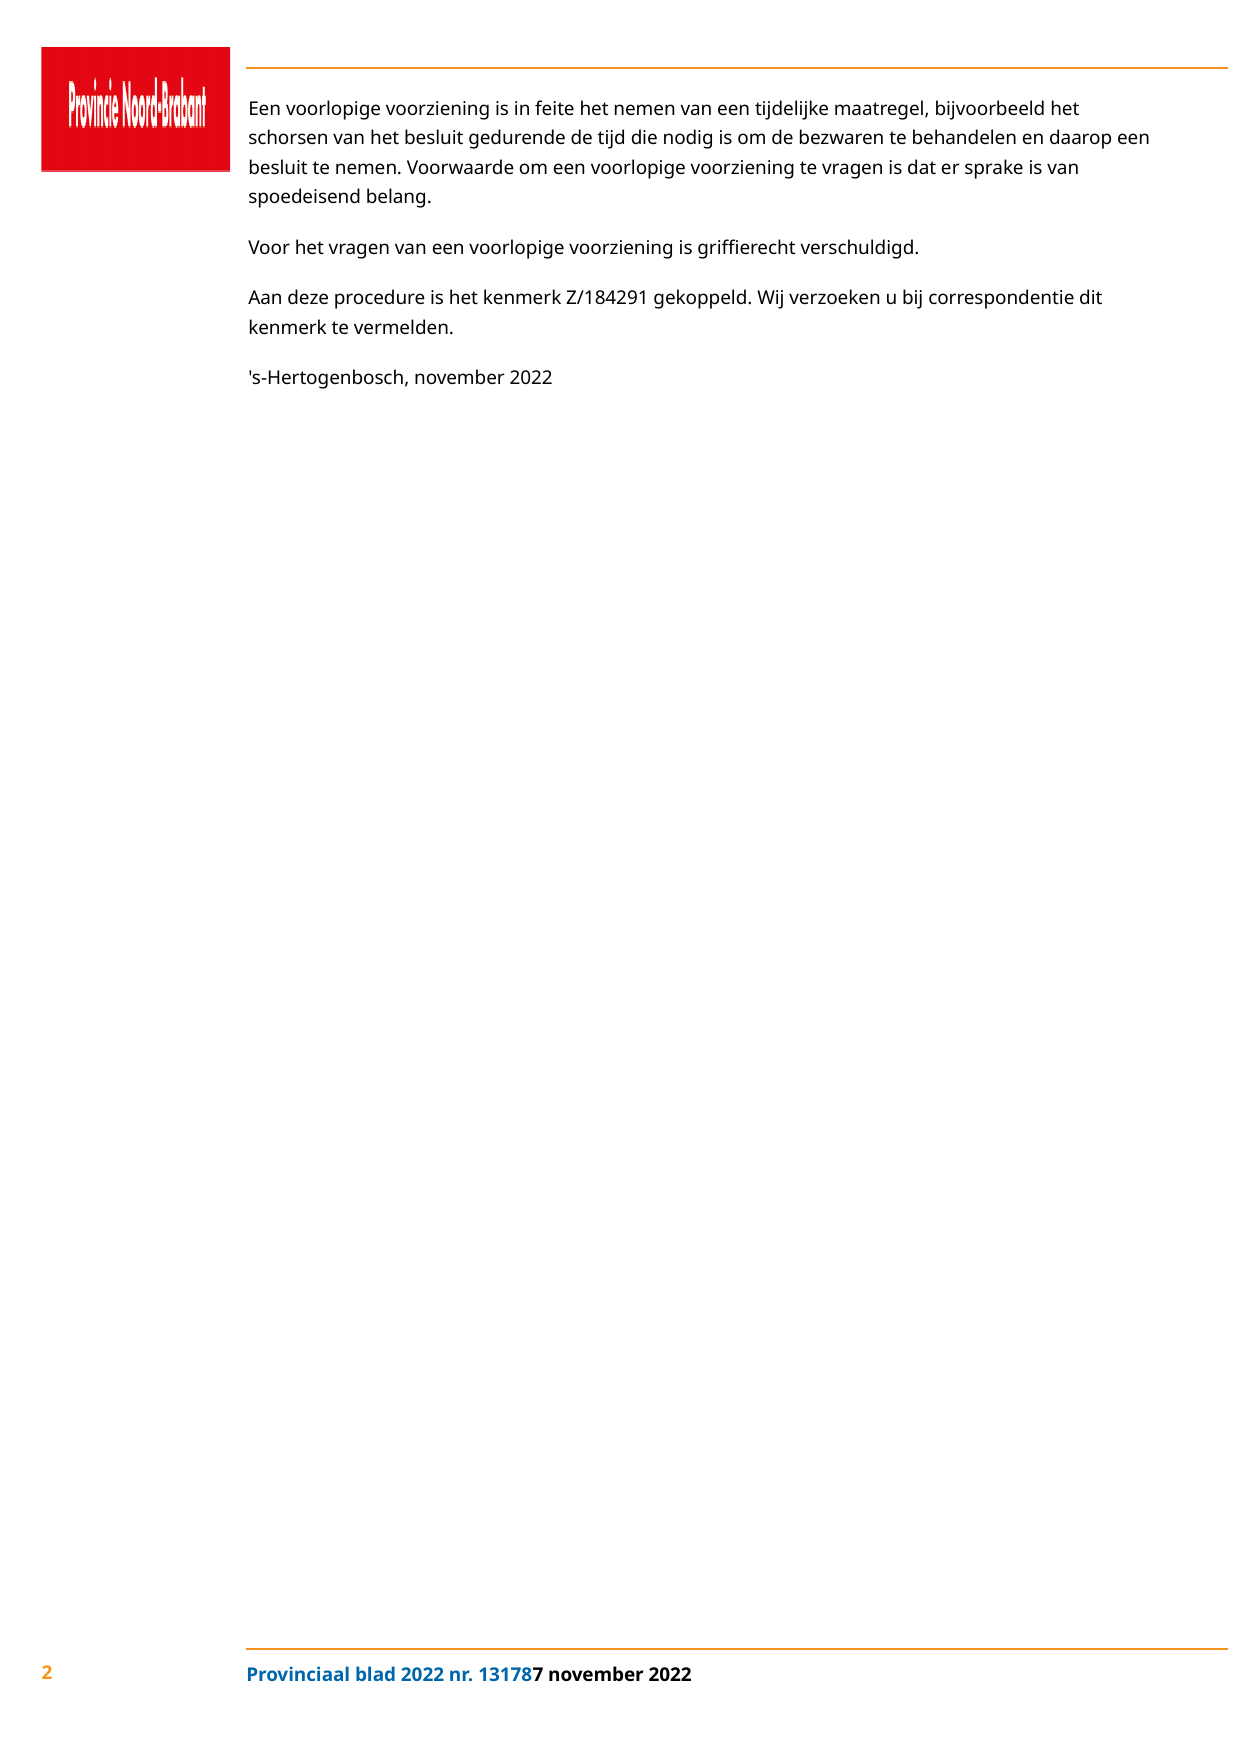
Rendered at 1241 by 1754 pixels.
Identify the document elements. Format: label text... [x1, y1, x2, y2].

picture [41, 47, 231, 172]
text Aan deze procedure is het kenmerk Z/184291 gekoppeld. Wij verzoeken u bij correspondentie dit kenmerk te vermelden. [248, 284, 1152, 340]
text Een voorlopige voorziening is in feite het nemen van een tijdelijke maatregel, bijvoorbeeld het schorsen van het besluit gedurende de tijd die nodig is om de bezwaren te behandelen en daarop een besluit te nemen. Voorwaarde om een voorlopige voorziening te vragen is dat er sprake is van spoedeisend belang. [248, 95, 1152, 209]
text Voor het vragen van een voorlopige voorziening is griffierecht verschuldigd. [248, 234, 1152, 260]
text 's-Hertogenbosch, november 2022 [248, 364, 1152, 390]
